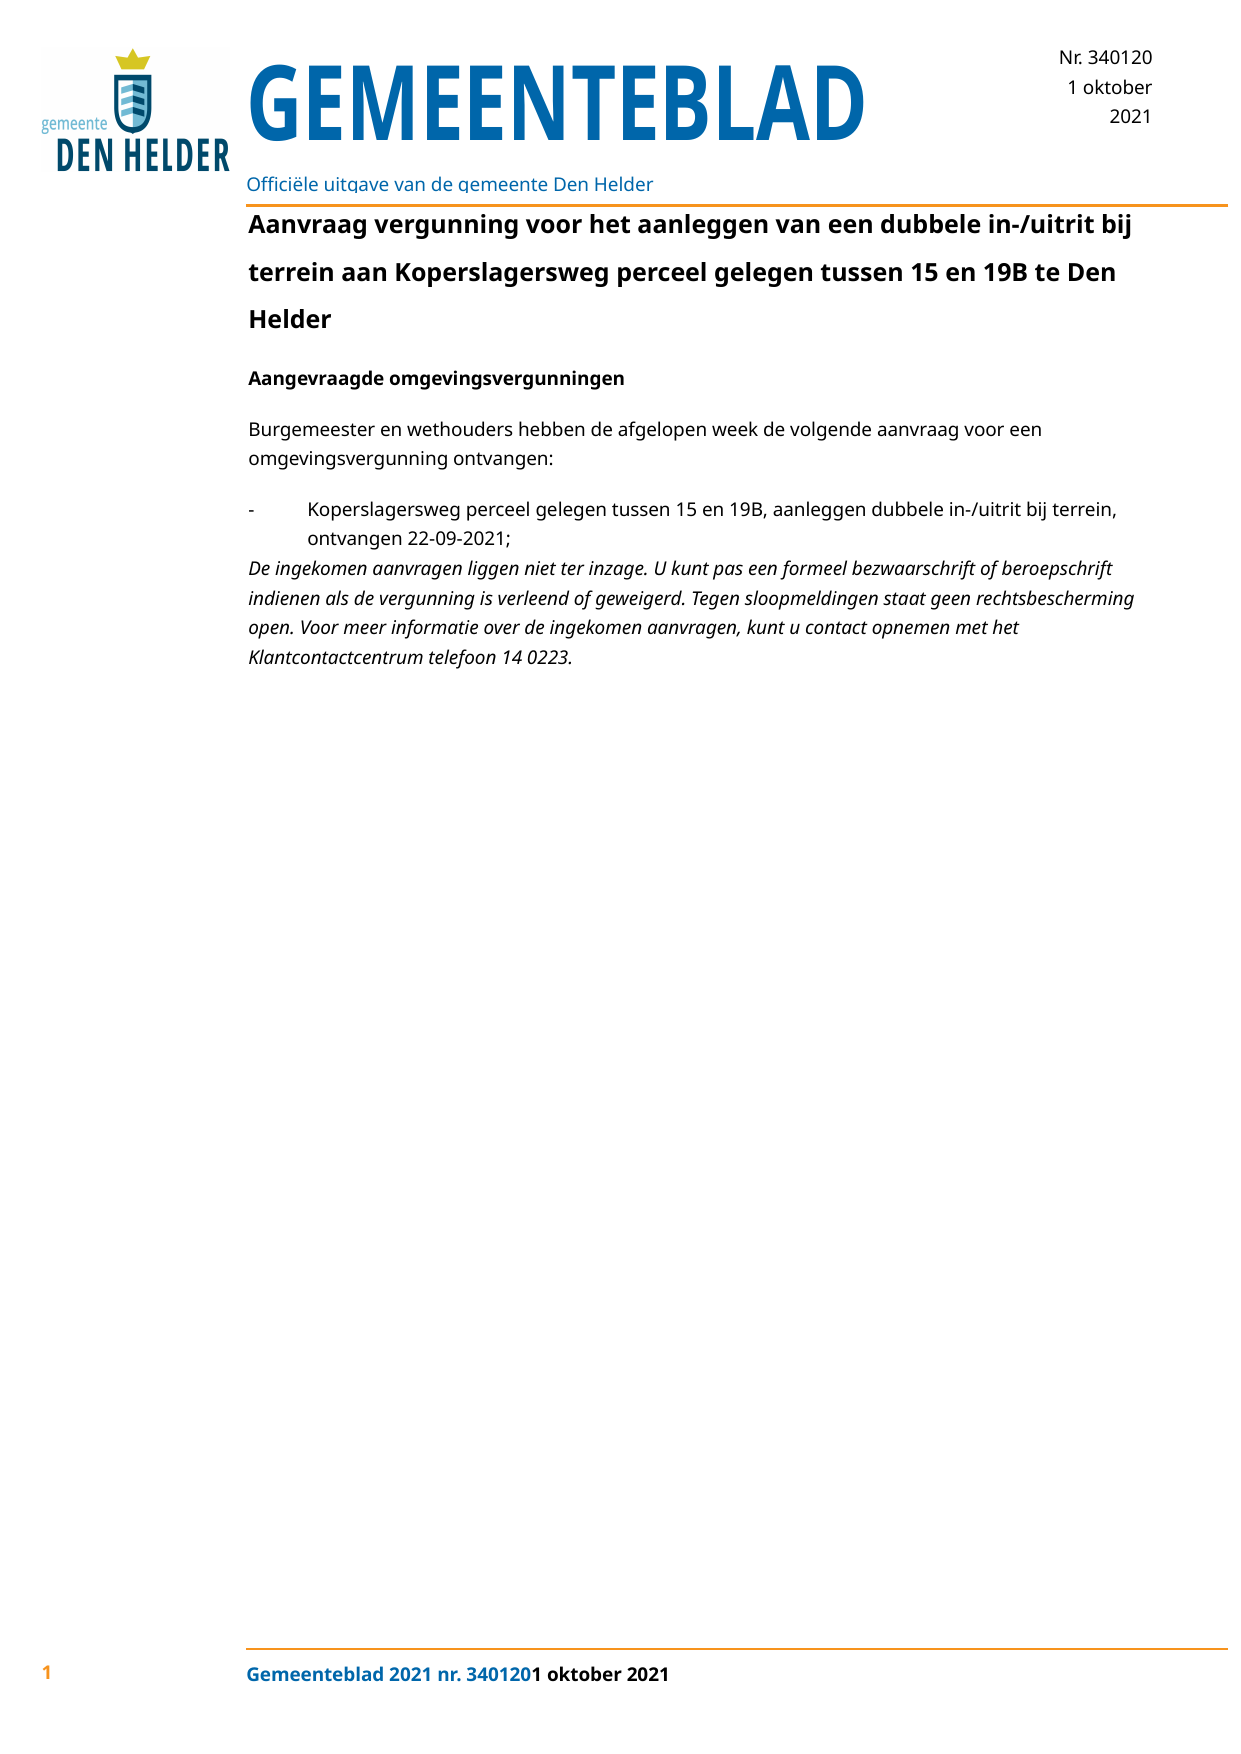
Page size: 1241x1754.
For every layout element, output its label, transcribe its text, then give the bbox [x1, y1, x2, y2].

picture [130, 157, 135, 172]
list Koperslagersweg perceel gelegen tussen 15 en 19B, aanleggen dubbele in-/uitrit bij terrein, ontvangen 22-09-2021; [248, 496, 1152, 551]
picture [41, 47, 231, 172]
text Aangevraagde omgevingsvergunningen [248, 366, 1152, 391]
picture [100, 154, 106, 172]
picture [220, 160, 224, 172]
picture [63, 144, 68, 165]
text De ingekomen aanvragen liggen niet ter inzage. U kunt pas een formeel bezwaarschrift of beroepschrift indienen als de vergunning is verleend of geweigerd. Tegen sloopmeldingen staat geen rechtsbescherming open. Voor meer informatie over de ingekomen aanvragen, kunt u contact opnemen met het Klantcontactcentrum telefoon 14 0223. [248, 555, 1152, 669]
text Burgemeester en wethouders hebben de afgelopen week de volgende aanvraag voor een omgevingsvergunning ontvangen: [248, 416, 1152, 471]
picture [182, 144, 187, 165]
text Aanvraag vergunning voor het aanleggen van een dubbele in-/uitrit bij terrein aan Koperslagersweg perceel gelegen tussen 15 en 19B te Den Helder [248, 207, 1152, 336]
